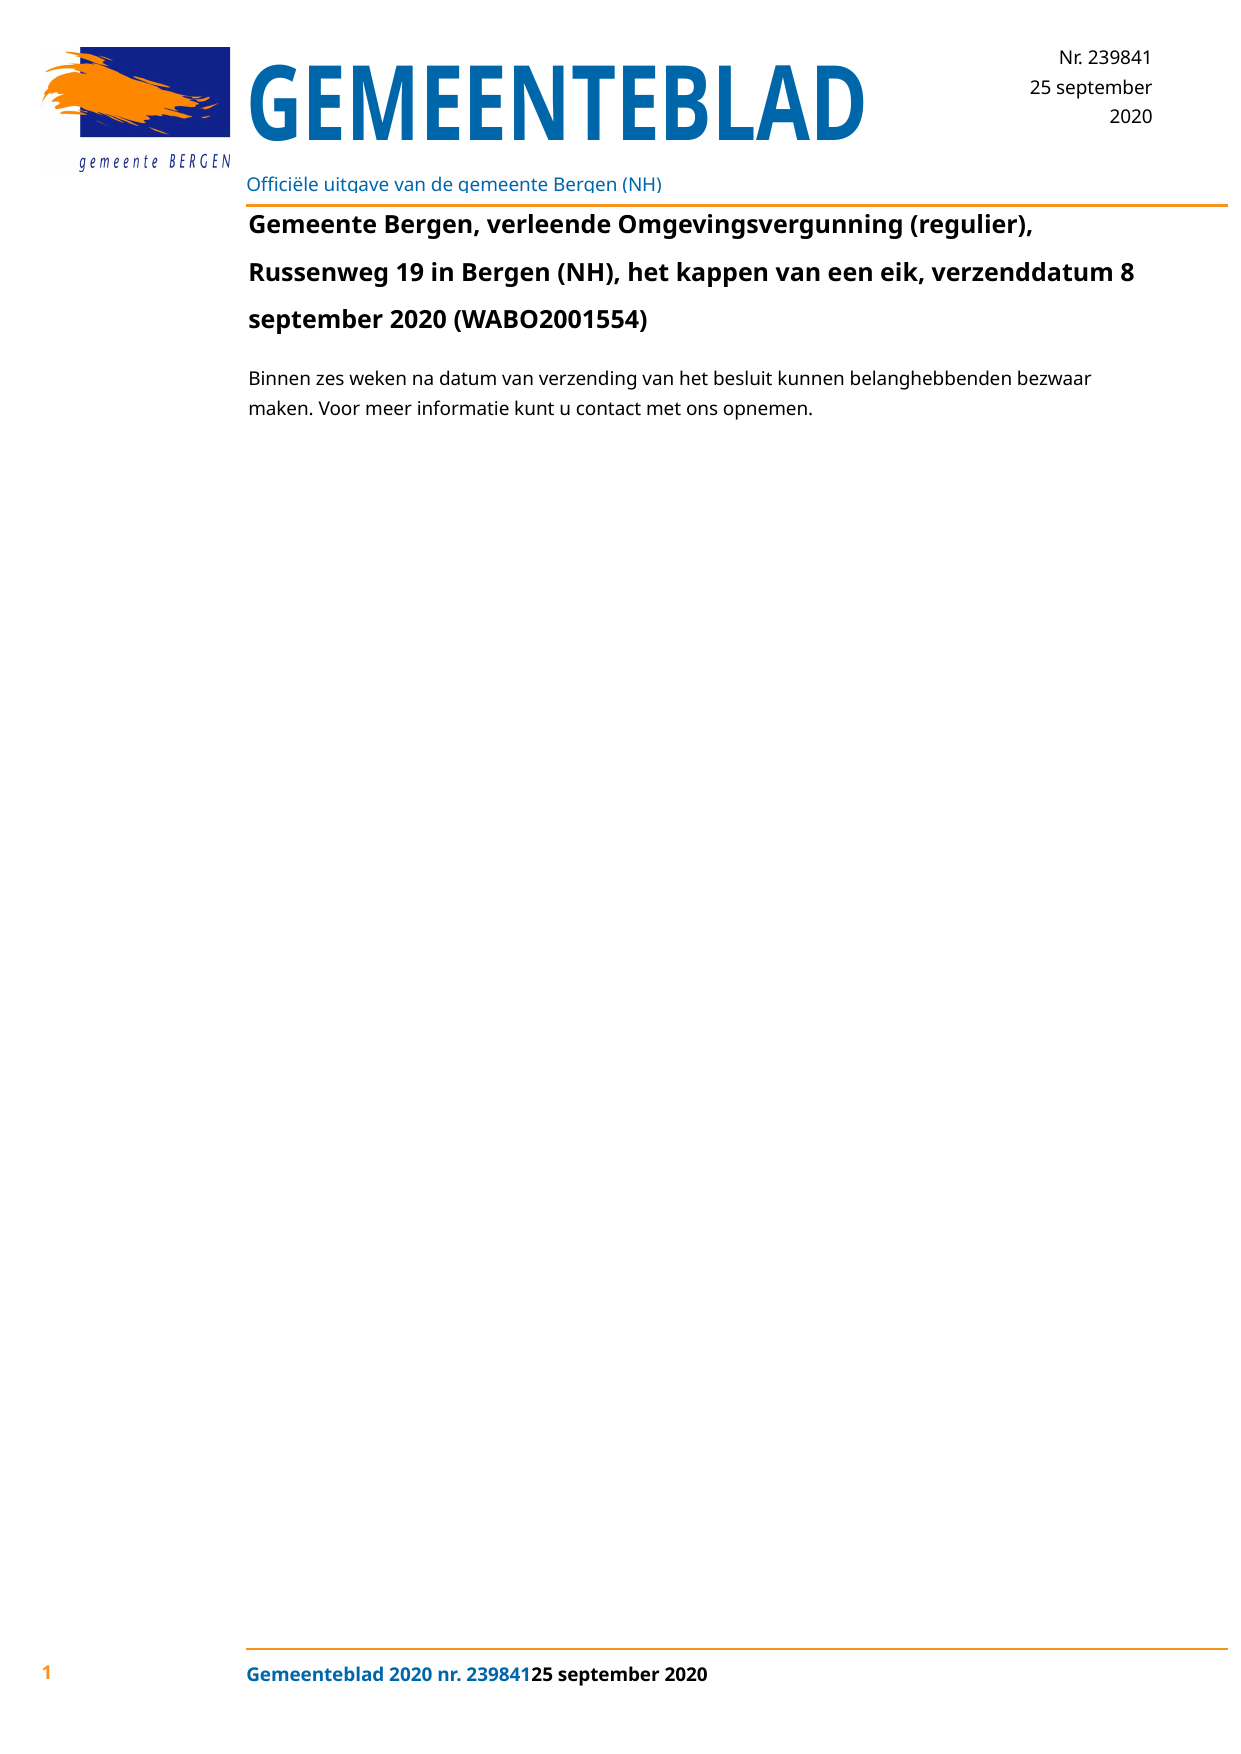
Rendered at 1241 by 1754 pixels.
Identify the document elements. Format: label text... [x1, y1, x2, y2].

picture [41, 47, 231, 172]
text Gemeente Bergen, verleende Omgevingsvergunning (regulier), Russenweg 19 in Bergen (NH), het kappen van een eik, verzenddatum 8 september 2020 (WABO2001554) [248, 207, 1152, 336]
text Binnen zes weken na datum van verzending van het besluit kunnen belanghebbenden bezwaar maken. Voor meer informatie kunt u contact met ons opnemen. [248, 366, 1152, 421]
